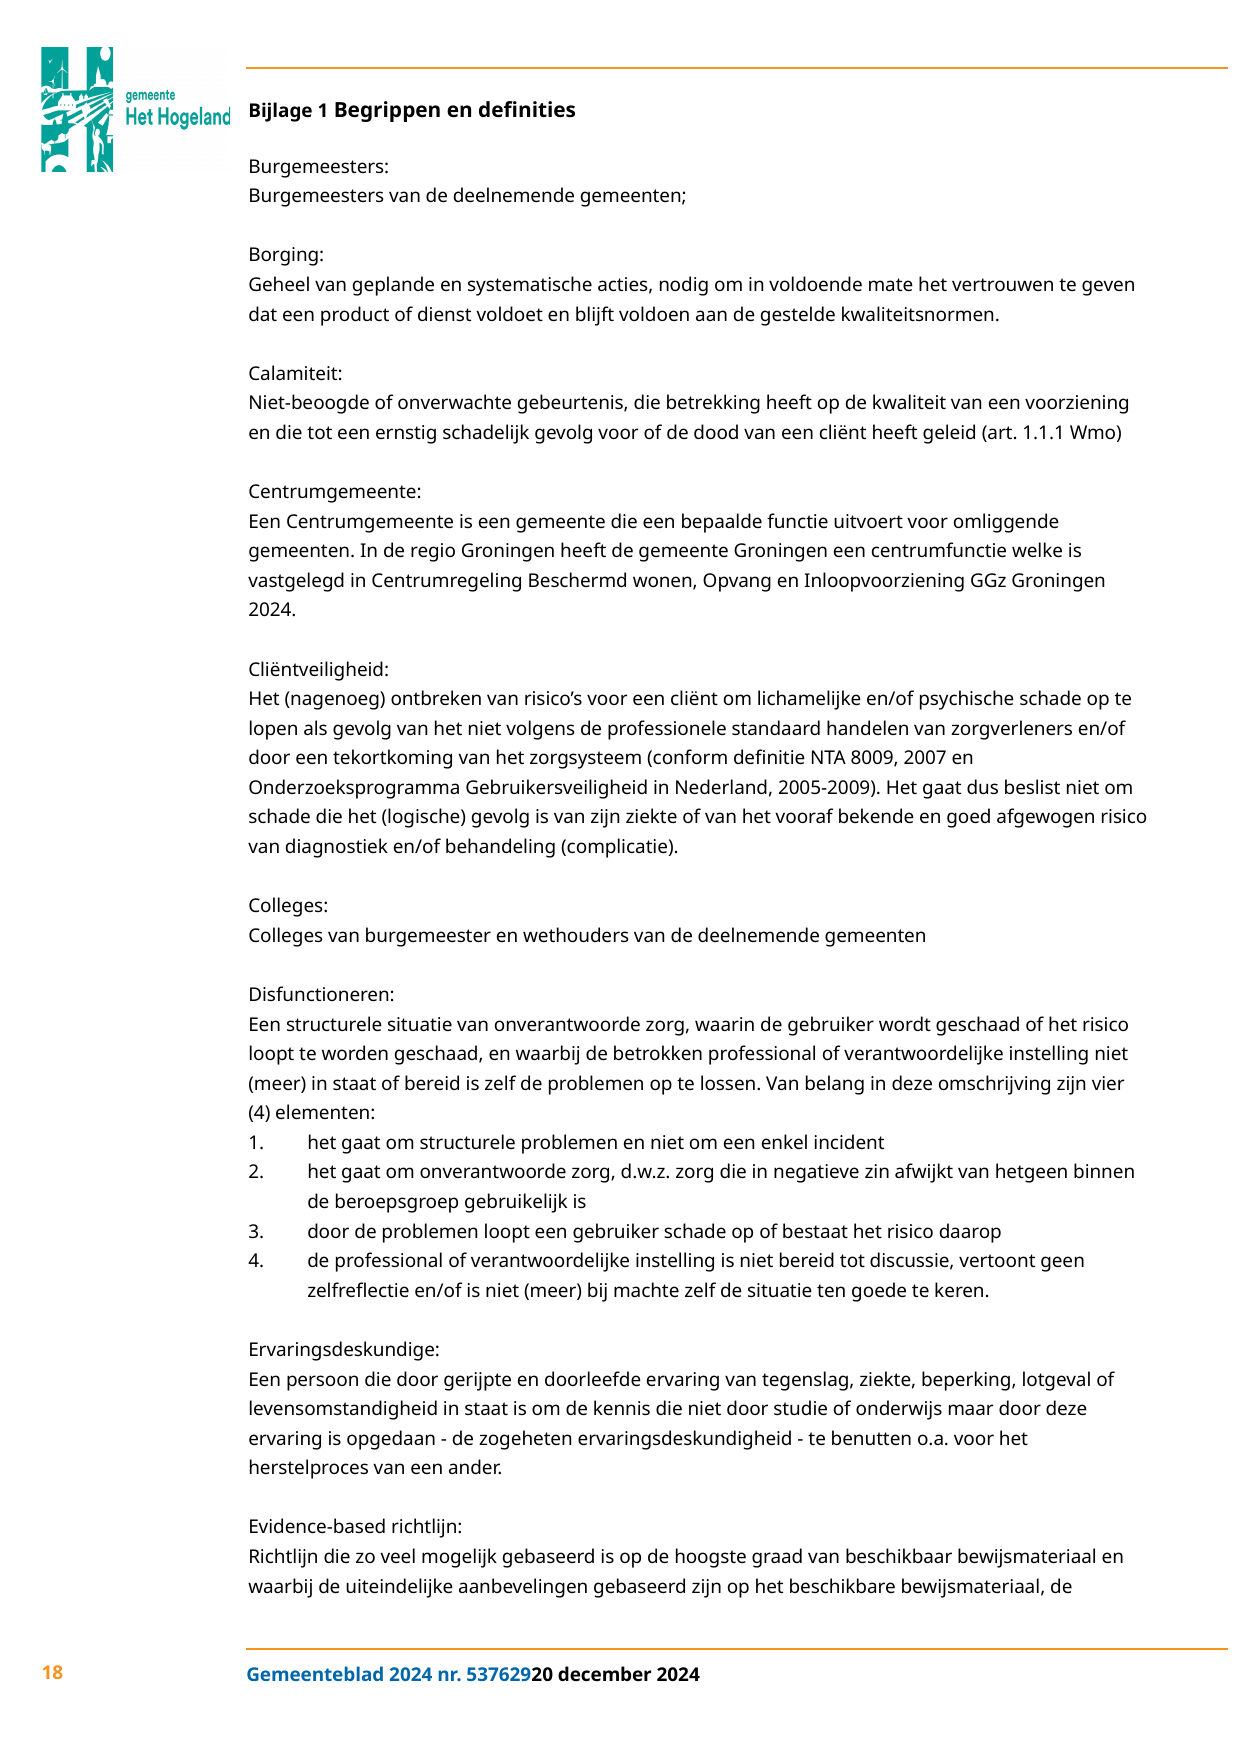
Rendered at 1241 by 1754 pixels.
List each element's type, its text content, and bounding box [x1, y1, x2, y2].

list de professional of verantwoordelijke instelling is niet bereid tot discussie, vertoont geen zelfreflectie en/of is niet (meer) bij machte zelf de situatie ten goede te keren. [248, 1247, 1152, 1303]
text Geheel van geplande en systematische acties, nodig om in voldoende mate het vertrouwen te geven dat een product of dienst voldoet en blijft voldoen aan de gestelde kwaliteitsnormen. [248, 271, 1152, 327]
text Een structurele situatie van onverantwoorde zorg, waarin de gebruiker wordt geschaad of het risico loopt te worden geschaad, en waarbij de betrokken professional of verantwoordelijke instelling niet (meer) in staat of bereid is zelf de problemen op te lossen. Van belang in deze omschrijving zijn vier (4) elementen: [248, 1011, 1152, 1125]
text Borging: [248, 242, 1152, 267]
text Burgemeesters van de deelnemende gemeenten; [248, 182, 1152, 208]
picture [41, 47, 231, 172]
list door de problemen loopt een gebruiker schade op of bestaat het risico daarop [248, 1218, 1152, 1244]
text Colleges van burgemeester en wethouders van de deelnemende gemeenten [248, 922, 1152, 948]
text Burgemeesters: [248, 153, 1152, 179]
text Cliëntveiligheid: [248, 656, 1152, 682]
list het gaat om structurele problemen en niet om een enkel incident [248, 1129, 1152, 1155]
text Niet-beoogde of onverwachte gebeurtenis, die betrekking heeft op de kwaliteit van een voorziening en die tot een ernstig schadelijk gevolg voor of de dood van een cliënt heeft geleid (art. 1.1.1 Wmo) [248, 389, 1152, 445]
text Het (nagenoeg) ontbreken van risico’s voor een cliënt om lichamelijke en/of psychische schade op te lopen als gevolg van het niet volgens de professionele standaard handelen van zorgverleners en/of door een tekortkoming van het zorgsysteem (conform definitie NTA 8009, 2007 en Onderzoeksprogramma Gebruikersveiligheid in Nederland, 2005-2009). Het gaat dus beslist niet om schade die het (logische) gevolg is van zijn ziekte of van het vooraf bekende en goed afgewogen risico van diagnostiek en/of behandeling (complicatie). [248, 685, 1152, 859]
text Bijlage 1 Begrippen en definities [248, 95, 1152, 123]
text Richtlijn die zo veel mogelijk gebaseerd is op de hoogste graad van beschikbaar bewijsmateriaal en waarbij de uiteindelijke aanbevelingen gebaseerd zijn op het beschikbare bewijsmateriaal, de [248, 1543, 1152, 1599]
text Ervaringsdeskundige: [248, 1336, 1152, 1362]
text Calamiteit: [248, 360, 1152, 386]
text Colleges: [248, 892, 1152, 918]
text Een persoon die door gerijpte en doorleefde ervaring van tegenslag, ziekte, beperking, lotgeval of levensomstandigheid in staat is om de kennis die niet door studie of onderwijs maar door deze ervaring is opgedaan - de zogeheten ervaringsdeskundigheid - te benutten o.a. voor het herstelproces van een ander. [248, 1366, 1152, 1480]
text Een Centrumgemeente is een gemeente die een bepaalde functie uitvoert voor omliggende gemeenten. In de regio Groningen heeft de gemeente Groningen een centrumfunctie welke is vastgelegd in Centrumregeling Beschermd wonen, Opvang en Inloopvoorziening GGz Groningen 2024. [248, 508, 1152, 622]
text Disfunctioneren: [248, 981, 1152, 1007]
text Centrumgemeente: [248, 478, 1152, 504]
list het gaat om onverantwoorde zorg, d.w.z. zorg die in negatieve zin afwijkt van hetgeen binnen de beroepsgroep gebruikelijk is [248, 1159, 1152, 1214]
text Evidence-based richtlijn: [248, 1514, 1152, 1539]
